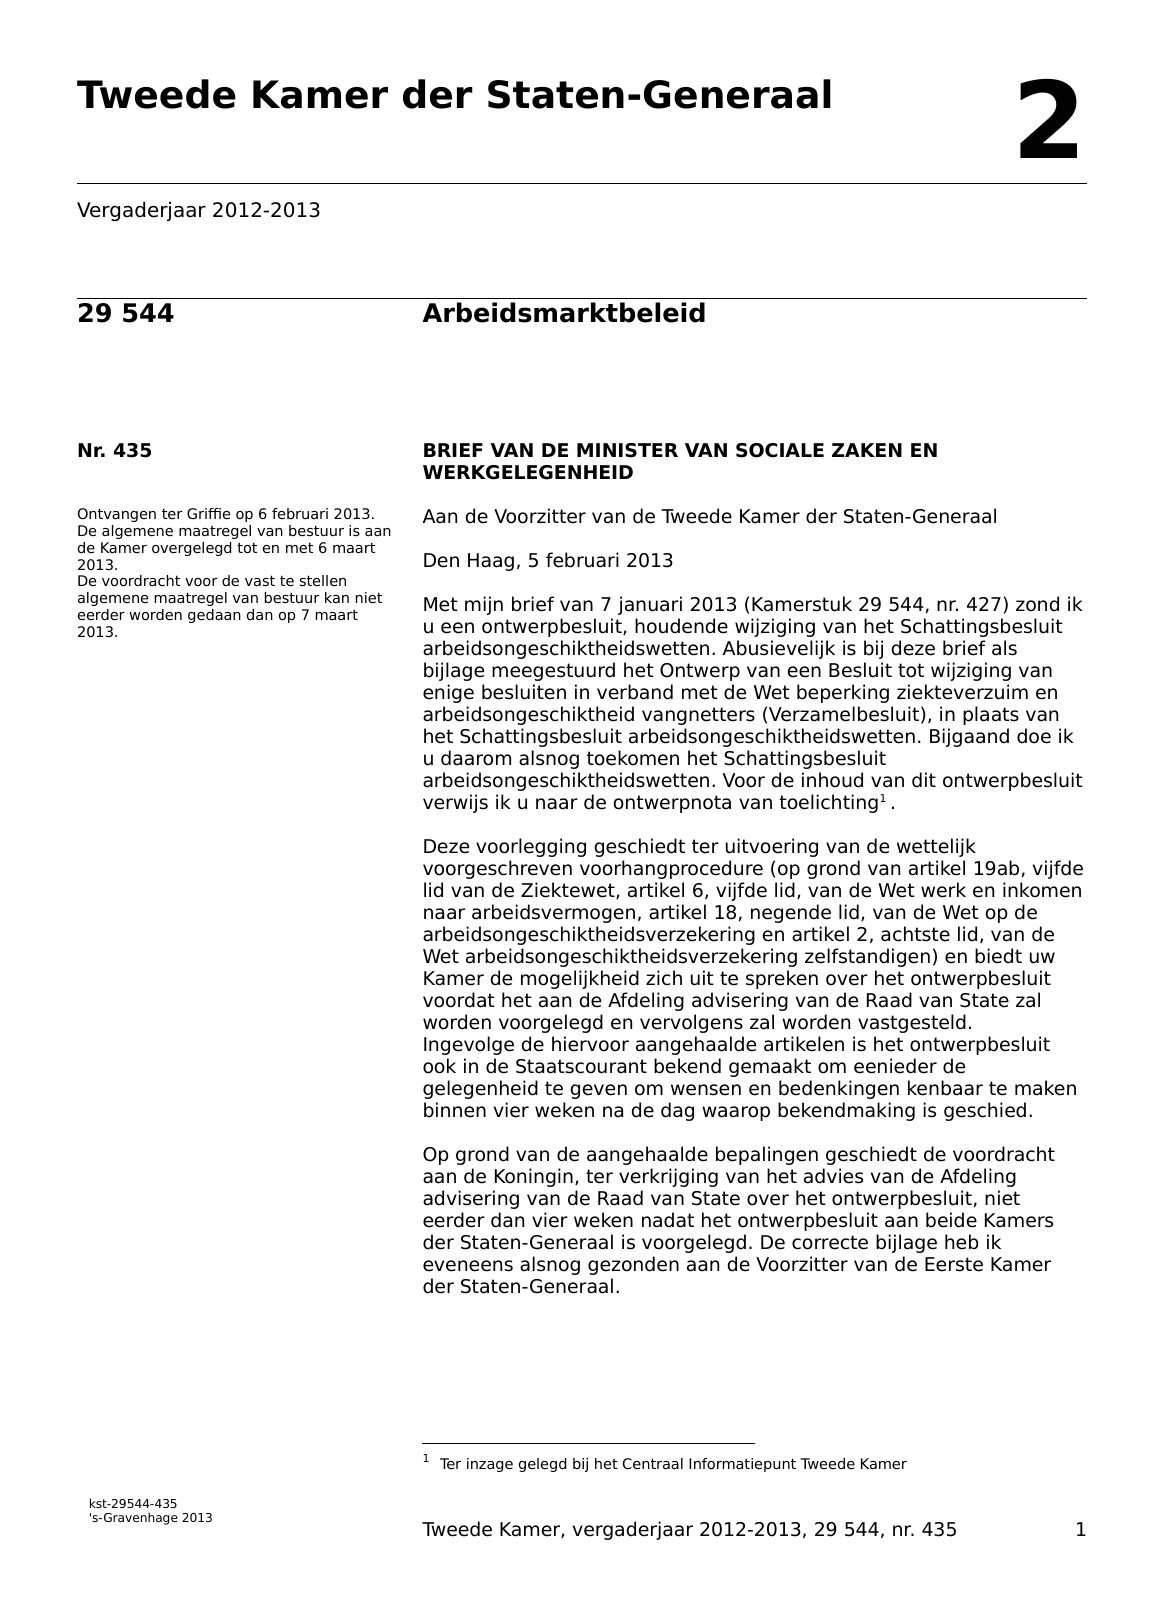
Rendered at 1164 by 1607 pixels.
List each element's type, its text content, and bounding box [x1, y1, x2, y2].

text De voordracht voor de vast te stellen algemene maatregel van bestuur kan niet eerder worden gedaan dan op 7 maart 2013. [77, 573, 399, 641]
table_cell Vergaderjaar 2012-2013 [77, 184, 1087, 298]
subtitle 29 544 Arbeidsmarktbeleid [77, 299, 1087, 329]
text 's-Gravenhage 2013 [88, 1511, 323, 1525]
table_header 2 [886, 59, 1087, 183]
subtitle Nr. 435 BRIEF VAN DE MINISTER VAN SOCIALE ZAKEN EN WERKGELEGENHEID [77, 440, 1087, 484]
text Ingevolge de hiervoor aangehaalde artikelen is het ontwerpbesluit ook in de Staatscourant bekend gemaakt om eenieder de gelegenheid te geven om wensen en bedenkingen kenbaar te maken binnen vier weken na de dag waarop bekendmaking is geschied. [422, 1034, 1087, 1122]
text kst-29544-435 [88, 1497, 323, 1511]
text Met mijn brief van 7 januari 2013 (Kamerstuk 29 544, nr. 427) zond ik u een ontwerpbesluit, houdende wijziging van het Schattingsbesluit arbeidsongeschiktheidswetten. Abusievelijk is bij deze brief als bijlage meegestuurd het Ontwerp van een Besluit tot wijziging van enige besluiten in verband met de Wet beperking ziekteverzuim en arbeidsongeschiktheid vangnetters (Verzamelbesluit), in plaats van het Schattingsbesluit arbeidsongeschiktheidswetten. Bijgaand doe ik u daarom alsnog toekomen het Schattingsbesluit arbeidsongeschiktheidswetten. Voor de inhoud van dit ontwerpbesluit verwijs ik u naar de ontwerpnota van toelichting. [422, 594, 1087, 814]
table_header Tweede Kamer der Staten-Generaal [77, 59, 886, 183]
text Aan de Voorzitter van de Tweede Kamer der Staten-Generaal [422, 506, 1087, 528]
text De algemene maatregel van bestuur is aan de Kamer overgelegd tot en met 6 maart 2013. [77, 523, 399, 573]
text Den Haag, 5 februari 2013 [422, 550, 1087, 572]
text Deze voorlegging geschiedt ter uitvoering van de wettelijk voorgeschreven voorhangprocedure (op grond van artikel 19ab, vijfde lid van de Ziektewet, artikel 6, vijfde lid, van de Wet werk en inkomen naar arbeidsvermogen, artikel 18, negende lid, van de Wet op de arbeidsongeschiktheidsverzekering en artikel 2, achtste lid, van de Wet arbeidsongeschiktheidsverzekering zelfstandigen) en biedt uw Kamer de mogelijkheid zich uit te spreken over het ontwerpbesluit voordat het aan de Afdeling advisering van de Raad van State zal worden voorgelegd en vervolgens zal worden vastgesteld. [422, 836, 1087, 1034]
text Ontvangen ter Griffie op 6 februari 2013. [77, 506, 399, 523]
text Ter inzage gelegd bij het Centraal Informatiepunt Tweede Kamer [422, 1452, 1087, 1474]
text Op grond van de aangehaalde bepalingen geschiedt de voordracht aan de Koningin, ter verkrijging van het advies van de Afdeling advisering van de Raad van State over het ontwerpbesluit, niet eerder dan vier weken nadat het ontwerpbesluit aan beide Kamers der Staten-Generaal is voorgelegd. De correcte bijlage heb ik eveneens alsnog gezonden aan de Voorzitter van de Eerste Kamer der Staten-Generaal. [422, 1144, 1087, 1298]
